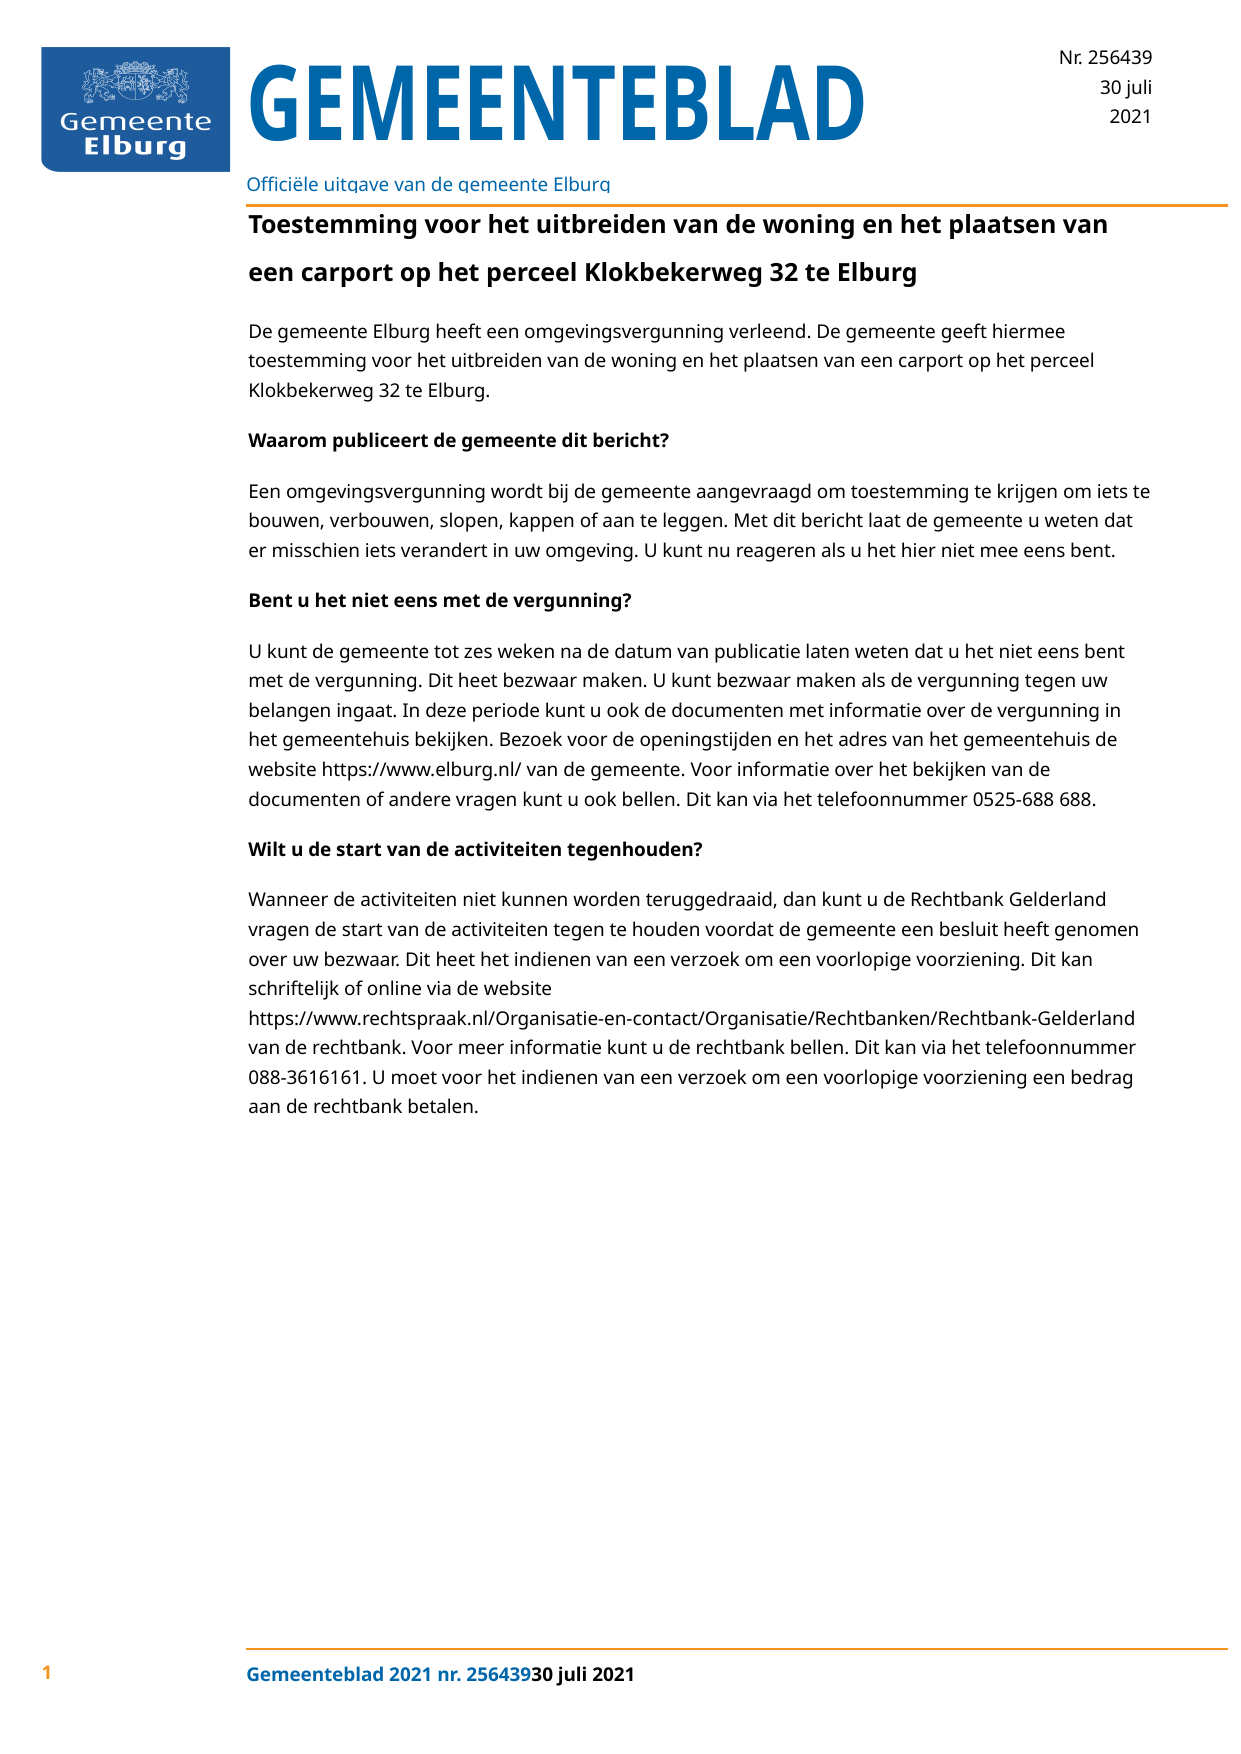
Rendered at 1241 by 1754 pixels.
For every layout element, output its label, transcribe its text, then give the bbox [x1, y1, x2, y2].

text U kunt de gemeente tot zes weken na de datum van publicatie laten weten dat u het niet eens bent met de vergunning. Dit heet bezwaar maken. U kunt bezwaar maken als de vergunning tegen uw belangen ingaat. In deze periode kunt u ook de documenten met informatie over de vergunning in het gemeentehuis bekijken. Bezoek voor de openingstijden en het adres van het gemeentehuis de website https://www.elburg.nl/ van de gemeente. Voor informatie over het bekijken van de documenten of andere vragen kunt u ook bellen. Dit kan via het telefoonnummer 0525-688 688. [248, 638, 1152, 812]
text De gemeente Elburg heeft een omgevingsvergunning verleend. De gemeente geeft hiermee toestemming voor het uitbreiden van de woning en het plaatsen van een carport op het perceel Klokbekerweg 32 te Elburg. [248, 318, 1152, 403]
picture [41, 47, 231, 172]
text Een omgevingsvergunning wordt bij de gemeente aangevraagd om toestemming te krijgen om iets te bouwen, verbouwen, slopen, kappen of aan te leggen. Met dit bericht laat de gemeente u weten dat er misschien iets verandert in uw omgeving. U kunt nu reageren als u het hier niet mee eens bent. [248, 478, 1152, 563]
text Wanneer de activiteiten niet kunnen worden teruggedraaid, dan kunt u de Rechtbank Gelderland vragen de start van de activiteiten tegen te houden voordat de gemeente een besluit heeft genomen over uw bezwaar. Dit heet het indienen van een verzoek om een voorlopige voorziening. Dit kan schriftelijk of online via de website https://www.rechtspraak.nl/Organisatie-en-contact/Organisatie/Rechtbanken/Rechtbank-Gelderland van de rechtbank. Voor meer informatie kunt u de rechtbank bellen. Dit kan via het telefoonnummer 088-3616161. U moet voor het indienen van een verzoek om een voorlopige voorziening een bedrag aan de rechtbank betalen. [248, 887, 1152, 1119]
text Toestemming voor het uitbreiden van de woning en het plaatsen van een carport op het perceel Klokbekerweg 32 te Elburg [248, 207, 1152, 288]
text Bent u het niet eens met de vergunning? [248, 587, 1152, 613]
text Waarom publiceert de gemeente dit bericht? [248, 427, 1152, 453]
text Wilt u de start van de activiteiten tegenhouden? [248, 836, 1152, 862]
